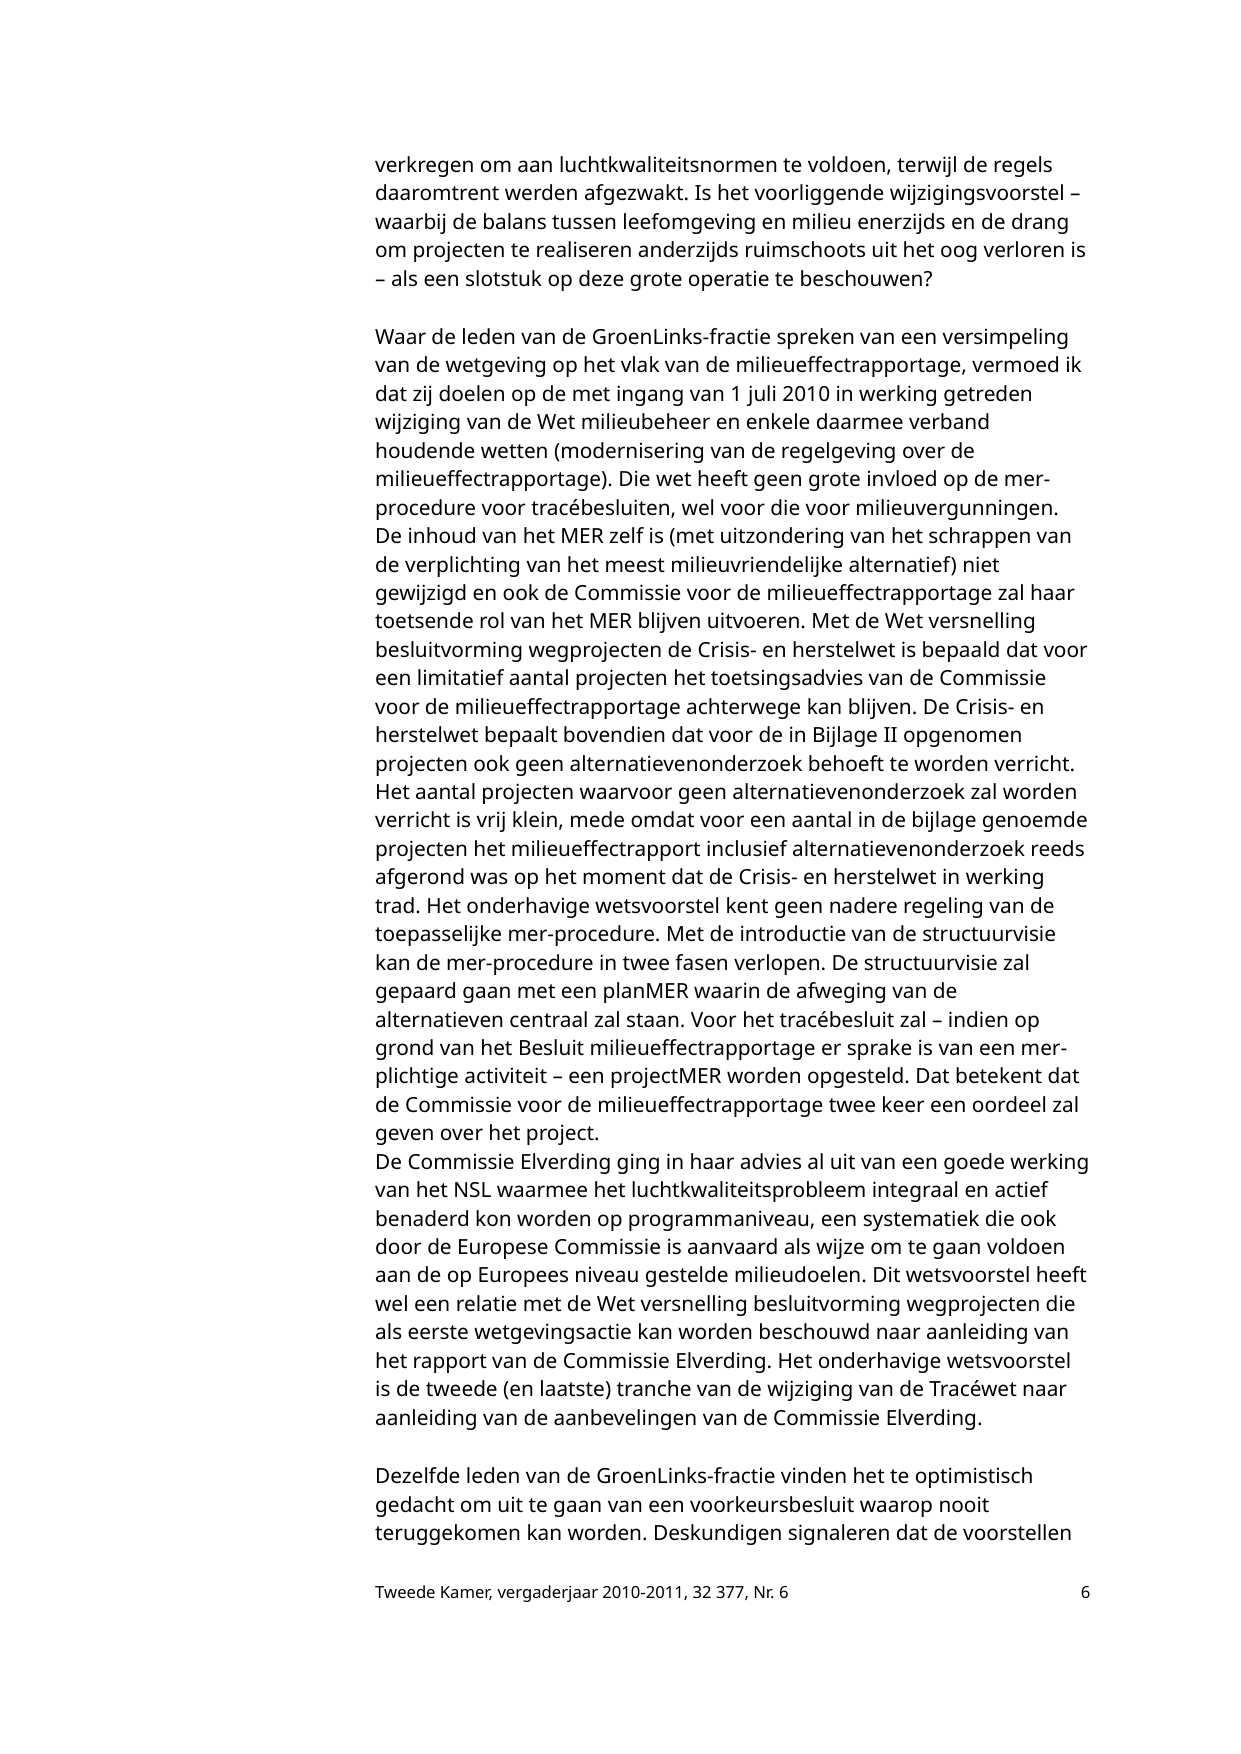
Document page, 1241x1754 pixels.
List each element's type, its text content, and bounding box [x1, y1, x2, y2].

text Dezelfde leden van de GroenLinks-fractie vinden het te optimistisch gedacht om uit te gaan van een voorkeursbesluit waarop nooit teruggekomen kan worden. Deskundigen signaleren dat de voorstellen [375, 1461, 1090, 1547]
text Waar de leden van de GroenLinks-fractie spreken van een versimpeling van de wetgeving op het vlak van de milieueffectrapportage, vermoed ik dat zij doelen op de met ingang van 1 juli 2010 in werking getreden wijziging van de Wet milieubeheer en enkele daarmee verband houdende wetten (modernisering van de regelgeving over de milieueffectrapportage). Die wet heeft geen grote invloed op de mer-procedure voor tracébesluiten, wel voor die voor milieuvergunningen. De inhoud van het MER zelf is (met uitzondering van het schrappen van de verplichting van het meest milieuvriendelijke alternatief) niet gewijzigd en ook de Commissie voor de milieueffectrapportage zal haar toetsende rol van het MER blijven uitvoeren. Met de Wet versnelling besluitvorming wegprojecten de Crisis- en herstelwet is bepaald dat voor een limitatief aantal projecten het toetsingsadvies van de Commissie voor de milieueffectrapportage achterwege kan blijven. De Crisis- en herstelwet bepaalt bovendien dat voor de in Bijlage II opgenomen projecten ook geen alternatievenonderzoek behoeft te worden verricht. Het aantal projecten waarvoor geen alternatievenonderzoek zal worden verricht is vrij klein, mede omdat voor een aantal in de bijlage genoemde projecten het milieueffectrapport inclusief alternatievenonderzoek reeds afgerond was op het moment dat de Crisis- en herstelwet in werking trad. Het onderhavige wetsvoorstel kent geen nadere regeling van de toepasselijke mer-procedure. Met de introductie van de structuurvisie kan de mer-procedure in twee fasen verlopen. De structuurvisie zal gepaard gaan met een planMER waarin de afweging van de alternatieven centraal zal staan. Voor het tracébesluit zal – indien op grond van het Besluit milieueffectrapportage er sprake is van een mer-plichtige activiteit – een projectMER worden opgesteld. Dat betekent dat de Commissie voor de milieueffectrapportage twee keer een oordeel zal geven over het project. [375, 322, 1090, 1147]
text verkregen om aan luchtkwaliteitsnormen te voldoen, terwijl de regels daaromtrent werden afgezwakt. Is het voorliggende wijzigingsvoorstel – waarbij de balans tussen leefomgeving en milieu enerzijds en de drang om projecten te realiseren anderzijds ruimschoots uit het oog verloren is – als een slotstuk op deze grote operatie te beschouwen? [375, 150, 1090, 292]
text De Commissie Elverding ging in haar advies al uit van een goede werking van het NSL waarmee het luchtkwaliteitsprobleem integraal en actief benaderd kon worden op programmaniveau, een systematiek die ook door de Europese Commissie is aanvaard als wijze om te gaan voldoen aan de op Europees niveau gestelde milieudoelen. Dit wetsvoorstel heeft wel een relatie met de Wet versnelling besluitvorming wegprojecten die als eerste wetgevingsactie kan worden beschouwd naar aanleiding van het rapport van de Commissie Elverding. Het onderhavige wetsvoorstel is de tweede (en laatste) tranche van de wijziging van de Tracéwet naar aanleiding van de aanbevelingen van de Commissie Elverding. [375, 1147, 1090, 1431]
